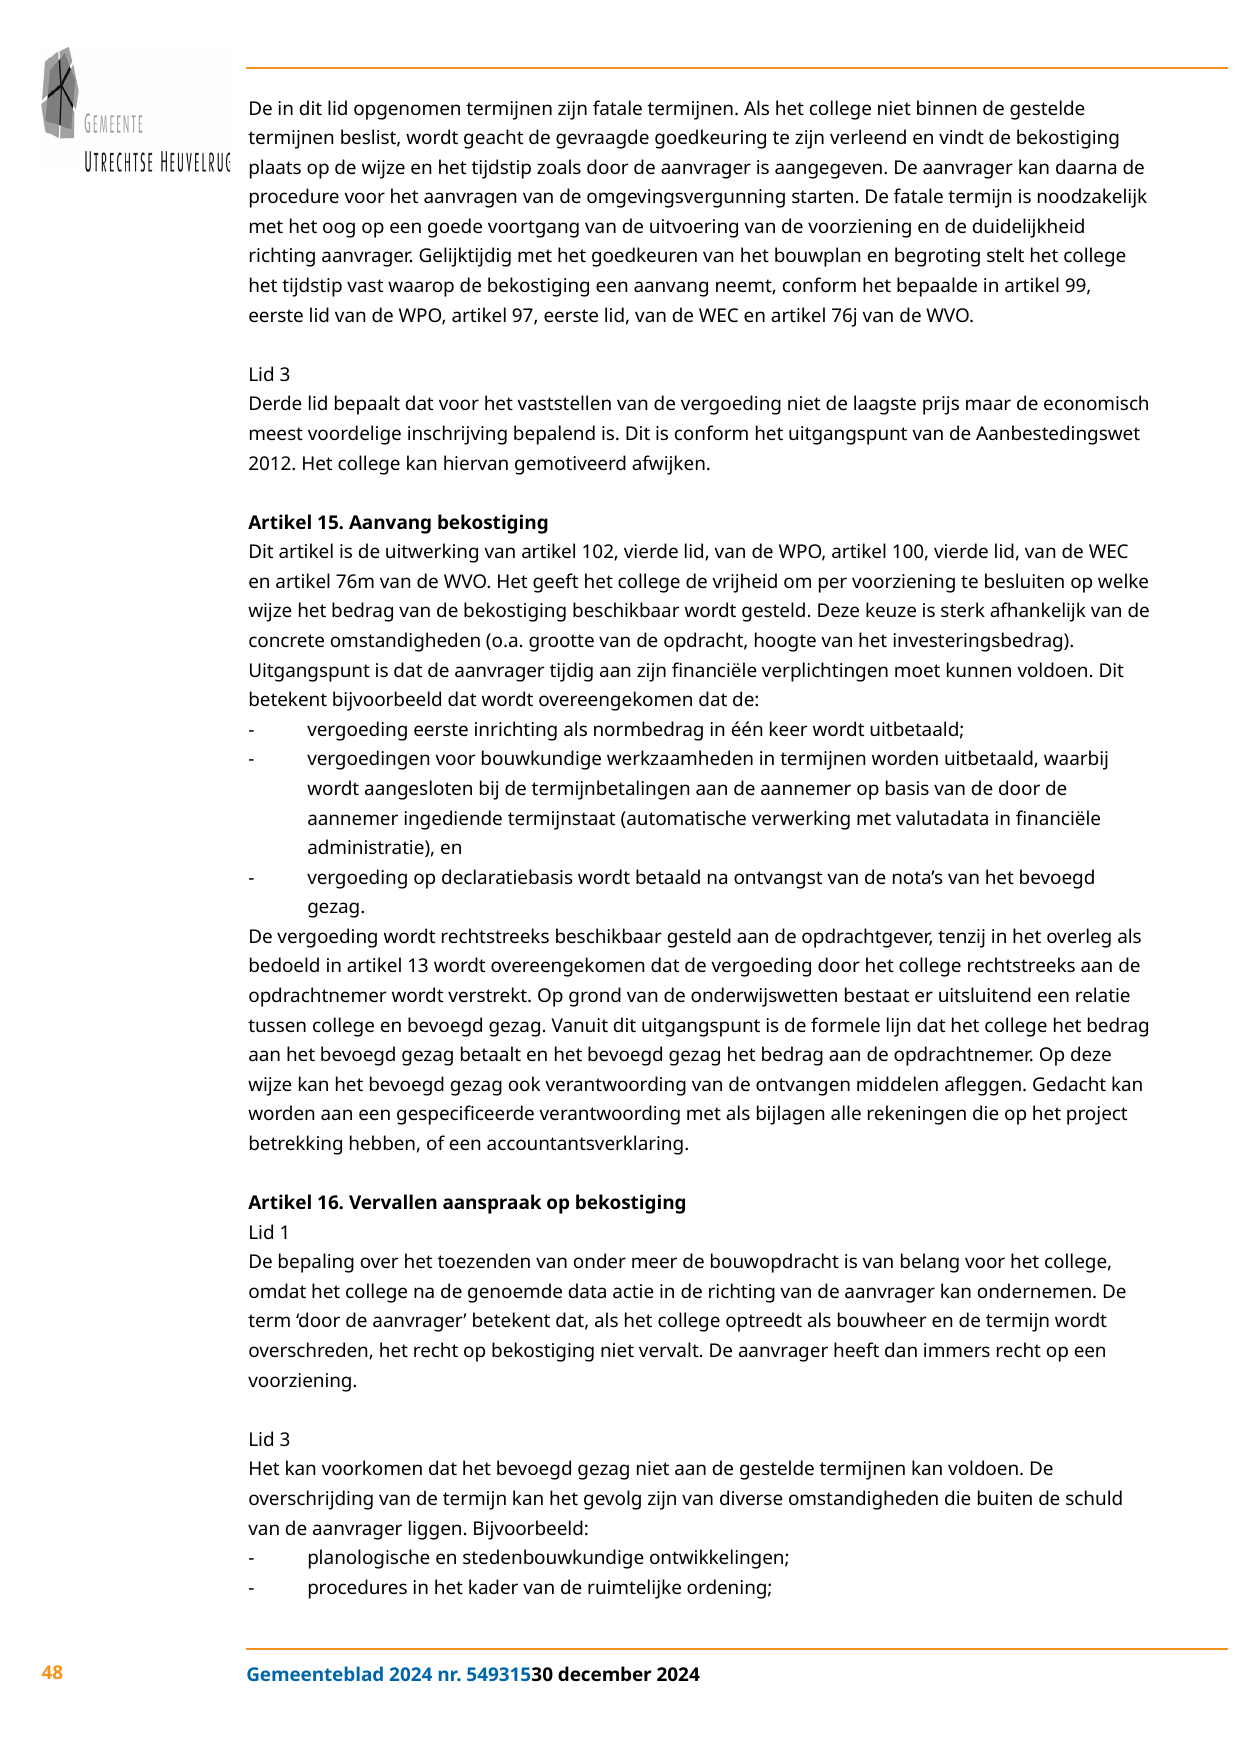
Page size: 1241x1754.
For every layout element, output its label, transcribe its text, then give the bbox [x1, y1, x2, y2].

text Lid 3 [248, 1426, 1152, 1452]
text De vergoeding wordt rechtstreeks beschikbaar gesteld aan de opdrachtgever, tenzij in het overleg als bedoeld in artikel 13 wordt overeengekomen dat de vergoeding door het college rechtstreeks aan de opdrachtnemer wordt verstrekt. Op grond van de onderwijswetten bestaat er uitsluitend een relatie tussen college en bevoegd gezag. Vanuit dit uitgangspunt is de formele lijn dat het college het bedrag aan het bevoegd gezag betaalt en het bevoegd gezag het bedrag aan de opdrachtnemer. Op deze wijze kan het bevoegd gezag ook verantwoording van de ontvangen middelen afleggen. Gedacht kan worden aan een gespecificeerde verantwoording met als bijlagen alle rekeningen die op het project betrekking hebben, of een accountantsverklaring. [248, 923, 1152, 1156]
picture [41, 47, 231, 172]
text Artikel 16. Vervallen aanspraak op bekostiging [248, 1189, 1152, 1215]
text Het kan voorkomen dat het bevoegd gezag niet aan de gestelde termijnen kan voldoen. De overschrijding van de termijn kan het gevolg zijn van diverse omstandigheden die buiten de schuld van de aanvrager liggen. Bijvoorbeeld: [248, 1456, 1152, 1541]
text Lid 3 [248, 361, 1152, 387]
list procedures in het kader van de ruimtelijke ordening; [248, 1574, 1152, 1600]
text De in dit lid opgenomen termijnen zijn fatale termijnen. Als het college niet binnen de gestelde termijnen beslist, wordt geacht de gevraagde goedkeuring te zijn verleend en vindt de bekostiging plaats op de wijze en het tijdstip zoals door de aanvrager is aangegeven. De aanvrager kan daarna de procedure voor het aanvragen van de omgevingsvergunning starten. De fatale termijn is noodzakelijk met het oog op een goede voortgang van de uitvoering van de voorziening en de duidelijkheid richting aanvrager. Gelijktijdig met het goedkeuren van het bouwplan en begroting stelt het college het tijdstip vast waarop de bekostiging een aanvang neemt, conform het bepaalde in artikel 99, eerste lid van de WPO, artikel 97, eerste lid, van de WEC en artikel 76j van de WVO. [248, 95, 1152, 328]
text De bepaling over het toezenden van onder meer de bouwopdracht is van belang voor het college, omdat het college na de genoemde data actie in de richting van de aanvrager kan ondernemen. De term ‘door de aanvrager’ betekent dat, als het college optreedt als bouwheer en de termijn wordt overschreden, het recht op bekostiging niet vervalt. De aanvrager heeft dan immers recht op een voorziening. [248, 1248, 1152, 1393]
text Lid 1 [248, 1219, 1152, 1245]
list vergoeding op declaratiebasis wordt betaald na ontvangst van de nota’s van het bevoegd gezag. [248, 864, 1152, 919]
list planologische en stedenbouwkundige ontwikkelingen; [248, 1544, 1152, 1570]
text Dit artikel is de uitwerking van artikel 102, vierde lid, van de WPO, artikel 100, vierde lid, van de WEC en artikel 76m van de WVO. Het geeft het college de vrijheid om per voorziening te besluiten op welke wijze het bedrag van de bekostiging beschikbaar wordt gesteld. Deze keuze is sterk afhankelijk van de concrete omstandigheden (o.a. grootte van de opdracht, hoogte van het investeringsbedrag). Uitgangspunt is dat de aanvrager tijdig aan zijn financiële verplichtingen moet kunnen voldoen. Dit betekent bijvoorbeeld dat wordt overeengekomen dat de: [248, 538, 1152, 712]
list vergoeding eerste inrichting als normbedrag in één keer wordt uitbetaald; [248, 716, 1152, 742]
list vergoedingen voor bouwkundige werkzaamheden in termijnen worden uitbetaald, waarbij wordt aangesloten bij de termijnbetalingen aan de aannemer op basis van de door de aannemer ingediende termijnstaat (automatische verwerking met valutadata in financiële administratie), en [248, 746, 1152, 860]
text Derde lid bepaalt dat voor het vaststellen van de vergoeding niet de laagste prijs maar de economisch meest voordelige inschrijving bepalend is. Dit is conform het uitgangspunt van de Aanbestedingswet 2012. Het college kan hiervan gemotiveerd afwijken. [248, 391, 1152, 476]
text Artikel 15. Aanvang bekostiging [248, 509, 1152, 535]
